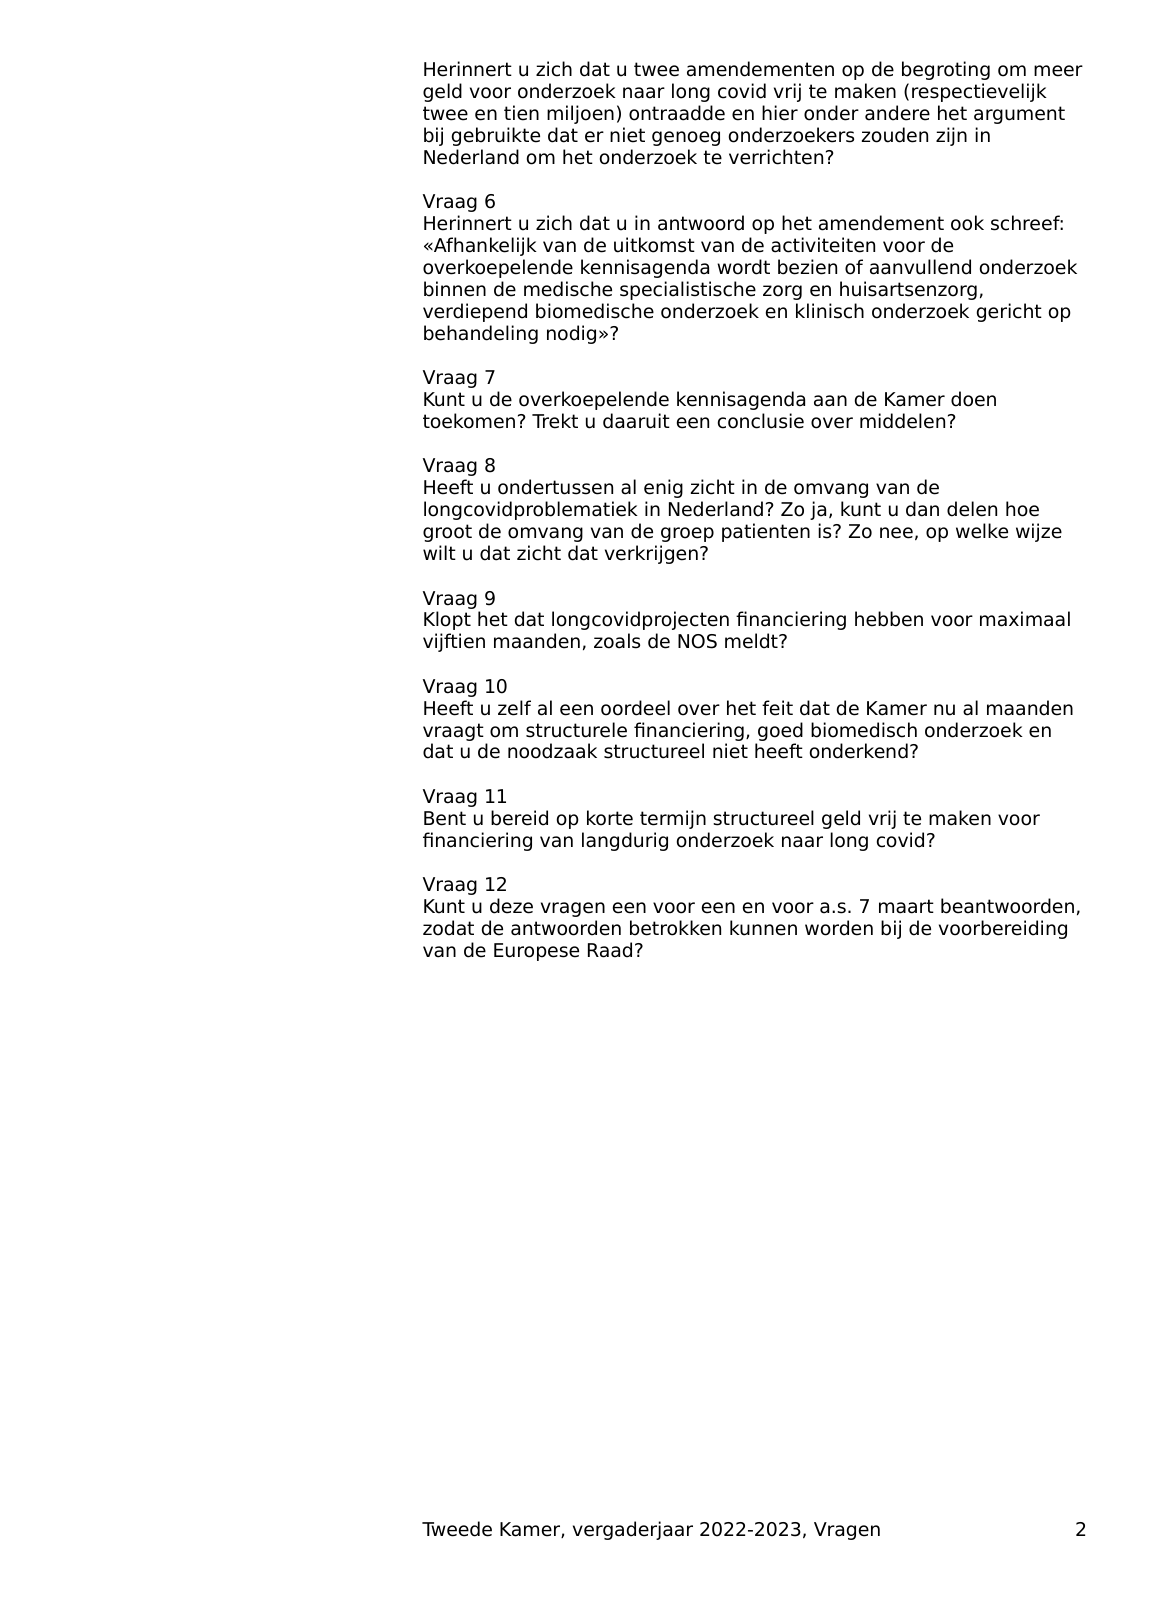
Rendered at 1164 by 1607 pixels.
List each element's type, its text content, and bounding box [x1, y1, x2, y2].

text Bent u bereid op korte termijn structureel geld vrij te maken voor financiering van langdurig onderzoek naar long covid? [422, 808, 1087, 852]
text Herinnert u zich dat u twee amendementen op de begroting om meer geld voor onderzoek naar long covid vrij te maken (respectievelijk twee en tien miljoen) ontraadde en hier onder andere het argument bij gebruikte dat er niet genoeg onderzoekers zouden zijn in Nederland om het onderzoek te verrichten? [422, 59, 1087, 169]
text Kunt u deze vragen een voor een en voor a.s. 7 maart beantwoorden, zodat de antwoorden betrokken kunnen worden bij de voorbereiding van de Europese Raad? [422, 896, 1087, 962]
text Vraag 7 [422, 367, 1087, 389]
text Klopt het dat longcovidprojecten financiering hebben voor maximaal vijftien maanden, zoals de NOS meldt? [422, 609, 1087, 653]
text Heeft u ondertussen al enig zicht in de omvang van de longcovidproblematiek in Nederland? Zo ja, kunt u dan delen hoe groot de omvang van de groep patienten is? Zo nee, op welke wijze wilt u dat zicht dat verkrijgen? [422, 477, 1087, 565]
text Heeft u zelf al een oordeel over het feit dat de Kamer nu al maanden vraagt om structurele financiering, goed biomedisch onderzoek en dat u de noodzaak structureel niet heeft onderkend? [422, 697, 1087, 763]
text Vraag 11 [422, 786, 1087, 808]
text Kunt u de overkoepelende kennisagenda aan de Kamer doen toekomen? Trekt u daaruit een conclusie over middelen? [422, 389, 1087, 433]
text Vraag 12 [422, 874, 1087, 896]
text Herinnert u zich dat u in antwoord op het amendement ook schreef: «Afhankelijk van de uitkomst van de activiteiten voor de overkoepelende kennisagenda wordt bezien of aanvullend onderzoek binnen de medische specialistische zorg en huisartsenzorg, verdiepend biomedische onderzoek en klinisch onderzoek gericht op behandeling nodig»? [422, 213, 1087, 345]
text Vraag 10 [422, 676, 1087, 697]
text Vraag 9 [422, 587, 1087, 609]
text Vraag 6 [422, 191, 1087, 213]
text Vraag 8 [422, 455, 1087, 477]
